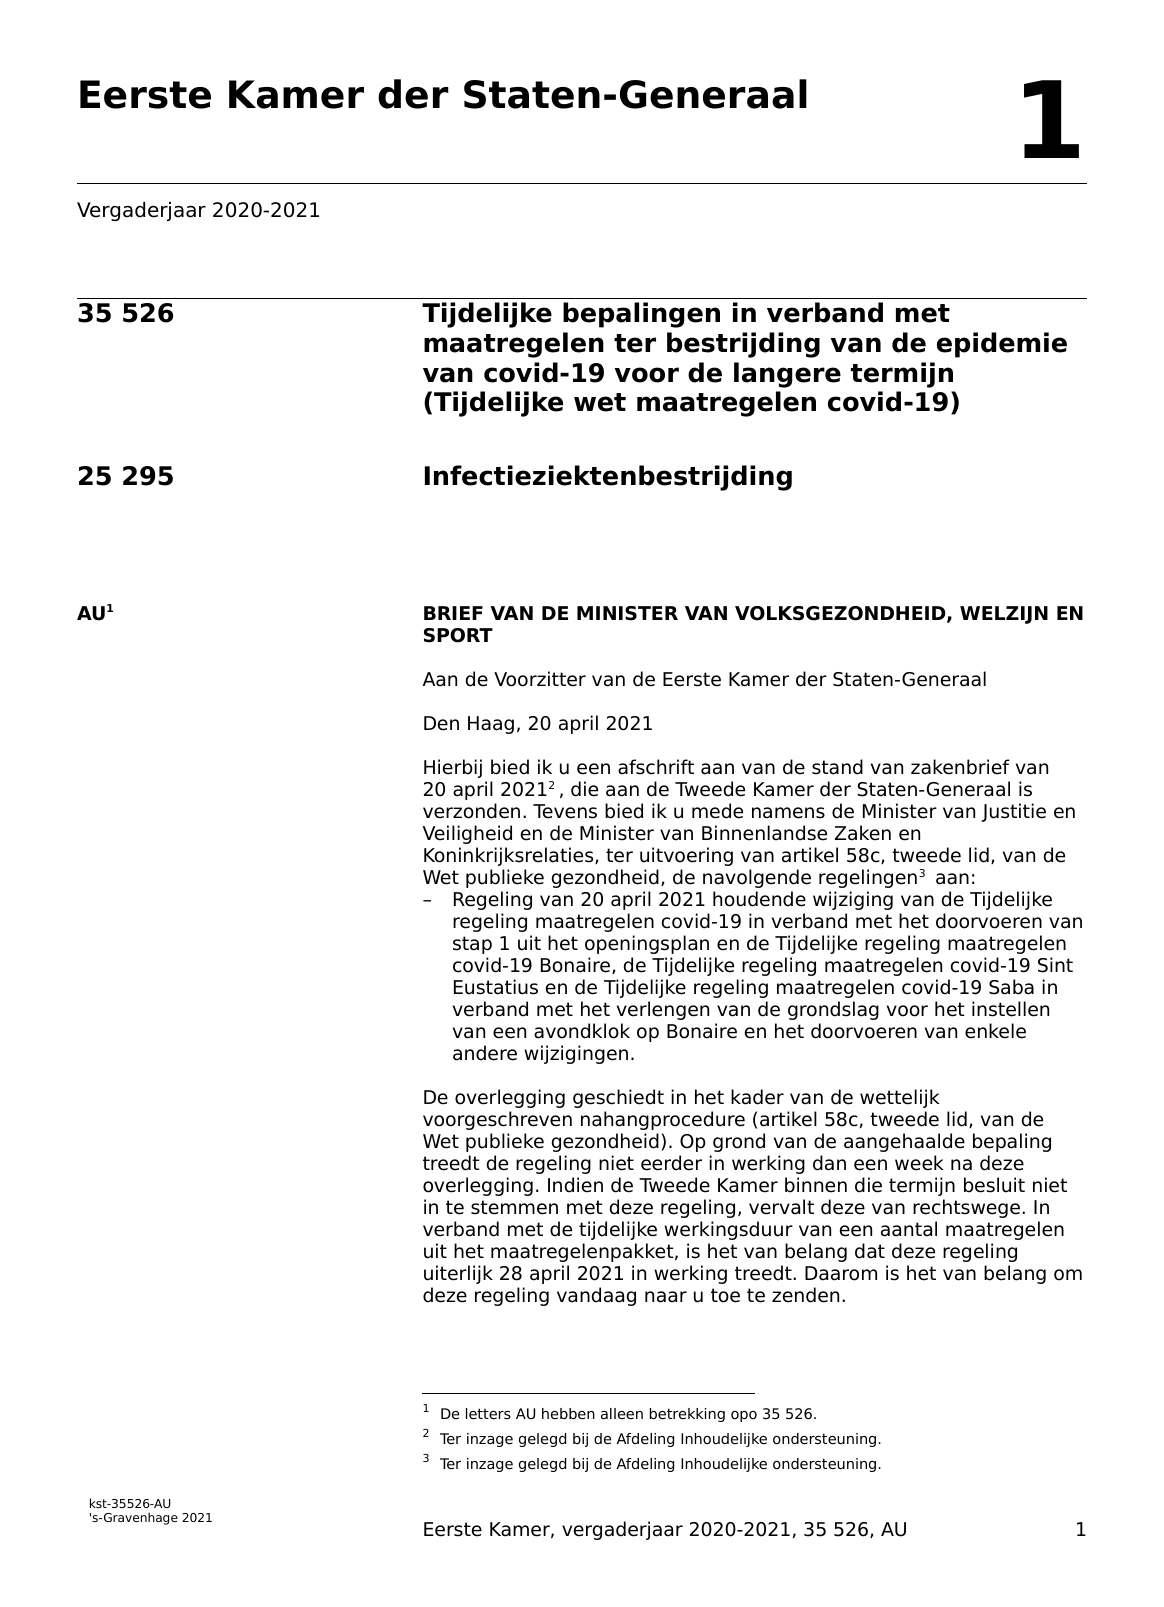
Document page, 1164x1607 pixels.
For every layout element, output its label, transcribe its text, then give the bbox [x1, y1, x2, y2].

text Ter inzage gelegd bij de Afdeling Inhoudelijke ondersteuning. [422, 1452, 1087, 1474]
table_header 1 [886, 59, 1087, 183]
text Hierbij bied ik u een afschrift aan van de stand van zakenbrief van 20 april 2021, die aan de Tweede Kamer der Staten-Generaal is verzonden. Tevens bied ik u mede namens de Minister van Justitie en Veiligheid en de Minister van Binnenlandse Zaken en Koninkrijksrelaties, ter uitvoering van artikel 58c, tweede lid, van de Wet publieke gezondheid, de navolgende regelingen aan: [422, 757, 1087, 889]
text Ter inzage gelegd bij de Afdeling Inhoudelijke ondersteuning. [422, 1427, 1087, 1449]
text – Regeling van 20 april 2021 houdende wijziging van de Tijdelijke regeling maatregelen covid-19 in verband met het doorvoeren van stap 1 uit het openingsplan en de Tijdelijke regeling maatregelen covid-19 Bonaire, de Tijdelijke regeling maatregelen covid-19 Sint Eustatius en de Tijdelijke regeling maatregelen covid-19 Saba in verband met het verlengen van de grondslag voor het instellen van een avondklok op Bonaire en het doorvoeren van enkele andere wijzigingen. [422, 889, 1087, 1065]
subtitle 35 526 Tijdelijke bepalingen in verband met maatregelen ter bestrijding van de epidemie van covid-19 voor de langere termijn (Tijdelijke wet maatregelen covid-19) [77, 299, 1087, 418]
table_cell Vergaderjaar 2020-2021 [77, 184, 1087, 298]
table_header Eerste Kamer der Staten-Generaal [77, 59, 886, 183]
text De letters AU hebben alleen betrekking opo 35 526. [422, 1402, 1087, 1424]
text De overlegging geschiedt in het kader van de wettelijk voorgeschreven nahangprocedure (artikel 58c, tweede lid, van de Wet publieke gezondheid). Op grond van de aangehaalde bepaling treedt de regeling niet eerder in werking dan een week na deze overlegging. Indien de Tweede Kamer binnen die termijn besluit niet in te stemmen met deze regeling, vervalt deze van rechtswege. In verband met de tijdelijke werkingsduur van een aantal maatregelen uit het maatregelenpakket, is het van belang dat deze regeling uiterlijk 28 april 2021 in werking treedt. Daarom is het van belang om deze regeling vandaag naar u toe te zenden. [422, 1087, 1087, 1307]
text Aan de Voorzitter van de Eerste Kamer der Staten-Generaal [422, 669, 1087, 691]
subtitle 25 295 Infectieziektenbestrijding [77, 462, 1087, 492]
text 's-Gravenhage 2021 [88, 1511, 323, 1525]
text kst-35526-AU [88, 1497, 323, 1511]
subtitle AU BRIEF VAN DE MINISTER VAN VOLKSGEZONDHEID, WELZIJN EN SPORT [77, 603, 1087, 647]
text Den Haag, 20 april 2021 [422, 713, 1087, 735]
